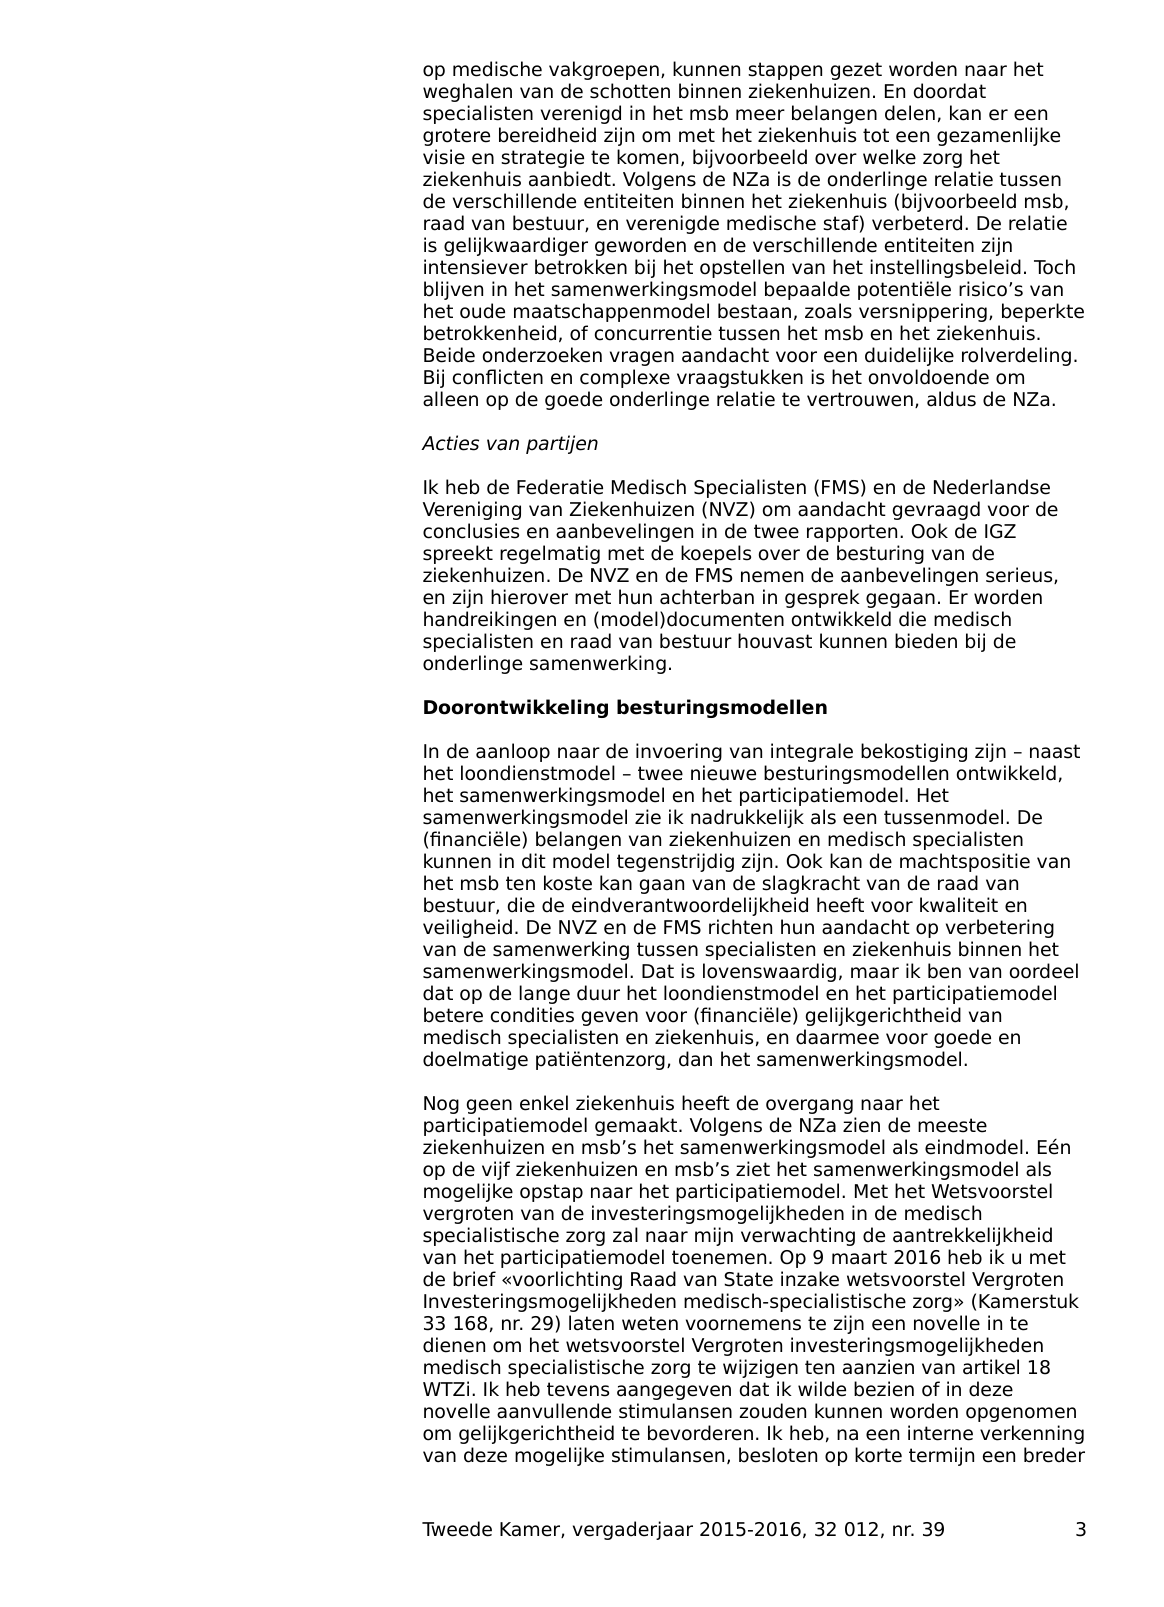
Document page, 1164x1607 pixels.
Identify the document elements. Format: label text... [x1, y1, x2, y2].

text op medische vakgroepen, kunnen stappen gezet worden naar het weghalen van de schotten binnen ziekenhuizen. En doordat specialisten verenigd in het msb meer belangen delen, kan er een grotere bereidheid zijn om met het ziekenhuis tot een gezamenlijke visie en strategie te komen, bijvoorbeeld over welke zorg het ziekenhuis aanbiedt. Volgens de NZa is de onderlinge relatie tussen de verschillende entiteiten binnen het ziekenhuis (bijvoorbeeld msb, raad van bestuur, en verenigde medische staf) verbeterd. De relatie is gelijkwaardiger geworden en de verschillende entiteiten zijn intensiever betrokken bij het opstellen van het instellingsbeleid. Toch blijven in het samenwerkingsmodel bepaalde potentiële risico’s van het oude maatschappenmodel bestaan, zoals versnippering, beperkte betrokkenheid, of concurrentie tussen het msb en het ziekenhuis. Beide onderzoeken vragen aandacht voor een duidelijke rolverdeling. Bij conflicten en complexe vraagstukken is het onvoldoende om alleen op de goede onderlinge relatie te vertrouwen, aldus de NZa. [422, 59, 1087, 411]
text Ik heb de Federatie Medisch Specialisten (FMS) en de Nederlandse Vereniging van Ziekenhuizen (NVZ) om aandacht gevraagd voor de conclusies en aanbevelingen in de twee rapporten. Ook de IGZ spreekt regelmatig met de koepels over de besturing van de ziekenhuizen. De NVZ en de FMS nemen de aanbevelingen serieus, en zijn hierover met hun achterban in gesprek gegaan. Er worden handreikingen en (model)documenten ontwikkeld die medisch specialisten en raad van bestuur houvast kunnen bieden bij de onderlinge samenwerking. [422, 477, 1087, 675]
subtitle Acties van partijen [422, 433, 1087, 455]
subtitle Doorontwikkeling besturingsmodellen [422, 697, 1087, 719]
text In de aanloop naar de invoering van integrale bekostiging zijn – naast het loondienstmodel – twee nieuwe besturingsmodellen ontwikkeld, het samenwerkingsmodel en het participatiemodel. Het samenwerkingsmodel zie ik nadrukkelijk als een tussenmodel. De (financiële) belangen van ziekenhuizen en medisch specialisten kunnen in dit model tegenstrijdig zijn. Ook kan de machtspositie van het msb ten koste kan gaan van de slagkracht van de raad van bestuur, die de eindverantwoordelijkheid heeft voor kwaliteit en veiligheid. De NVZ en de FMS richten hun aandacht op verbetering van de samenwerking tussen specialisten en ziekenhuis binnen het samenwerkingsmodel. Dat is lovenswaardig, maar ik ben van oordeel dat op de lange duur het loondienstmodel en het participatiemodel betere condities geven voor (financiële) gelijkgerichtheid van medisch specialisten en ziekenhuis, en daarmee voor goede en doelmatige patiëntenzorg, dan het samenwerkingsmodel. [422, 741, 1087, 1071]
text Nog geen enkel ziekenhuis heeft de overgang naar het participatiemodel gemaakt. Volgens de NZa zien de meeste ziekenhuizen en msb’s het samenwerkingsmodel als eindmodel. Eén op de vijf ziekenhuizen en msb’s ziet het samenwerkingsmodel als mogelijke opstap naar het participatiemodel. Met het Wetsvoorstel vergroten van de investeringsmogelijkheden in de medisch specialistische zorg zal naar mijn verwachting de aantrekkelijkheid van het participatiemodel toenemen. Op 9 maart 2016 heb ik u met de brief «voorlichting Raad van State inzake wetsvoorstel Vergroten Investeringsmogelijkheden medisch-specialistische zorg» (Kamerstuk 33 168, nr. 29) laten weten voornemens te zijn een novelle in te dienen om het wetsvoorstel Vergroten investeringsmogelijkheden medisch specialistische zorg te wijzigen ten aanzien van artikel 18 WTZi. Ik heb tevens aangegeven dat ik wilde bezien of in deze novelle aanvullende stimulansen zouden kunnen worden opgenomen om gelijkgerichtheid te bevorderen. Ik heb, na een interne verkenning van deze mogelijke stimulansen, besloten op korte termijn een breder [422, 1093, 1087, 1467]
